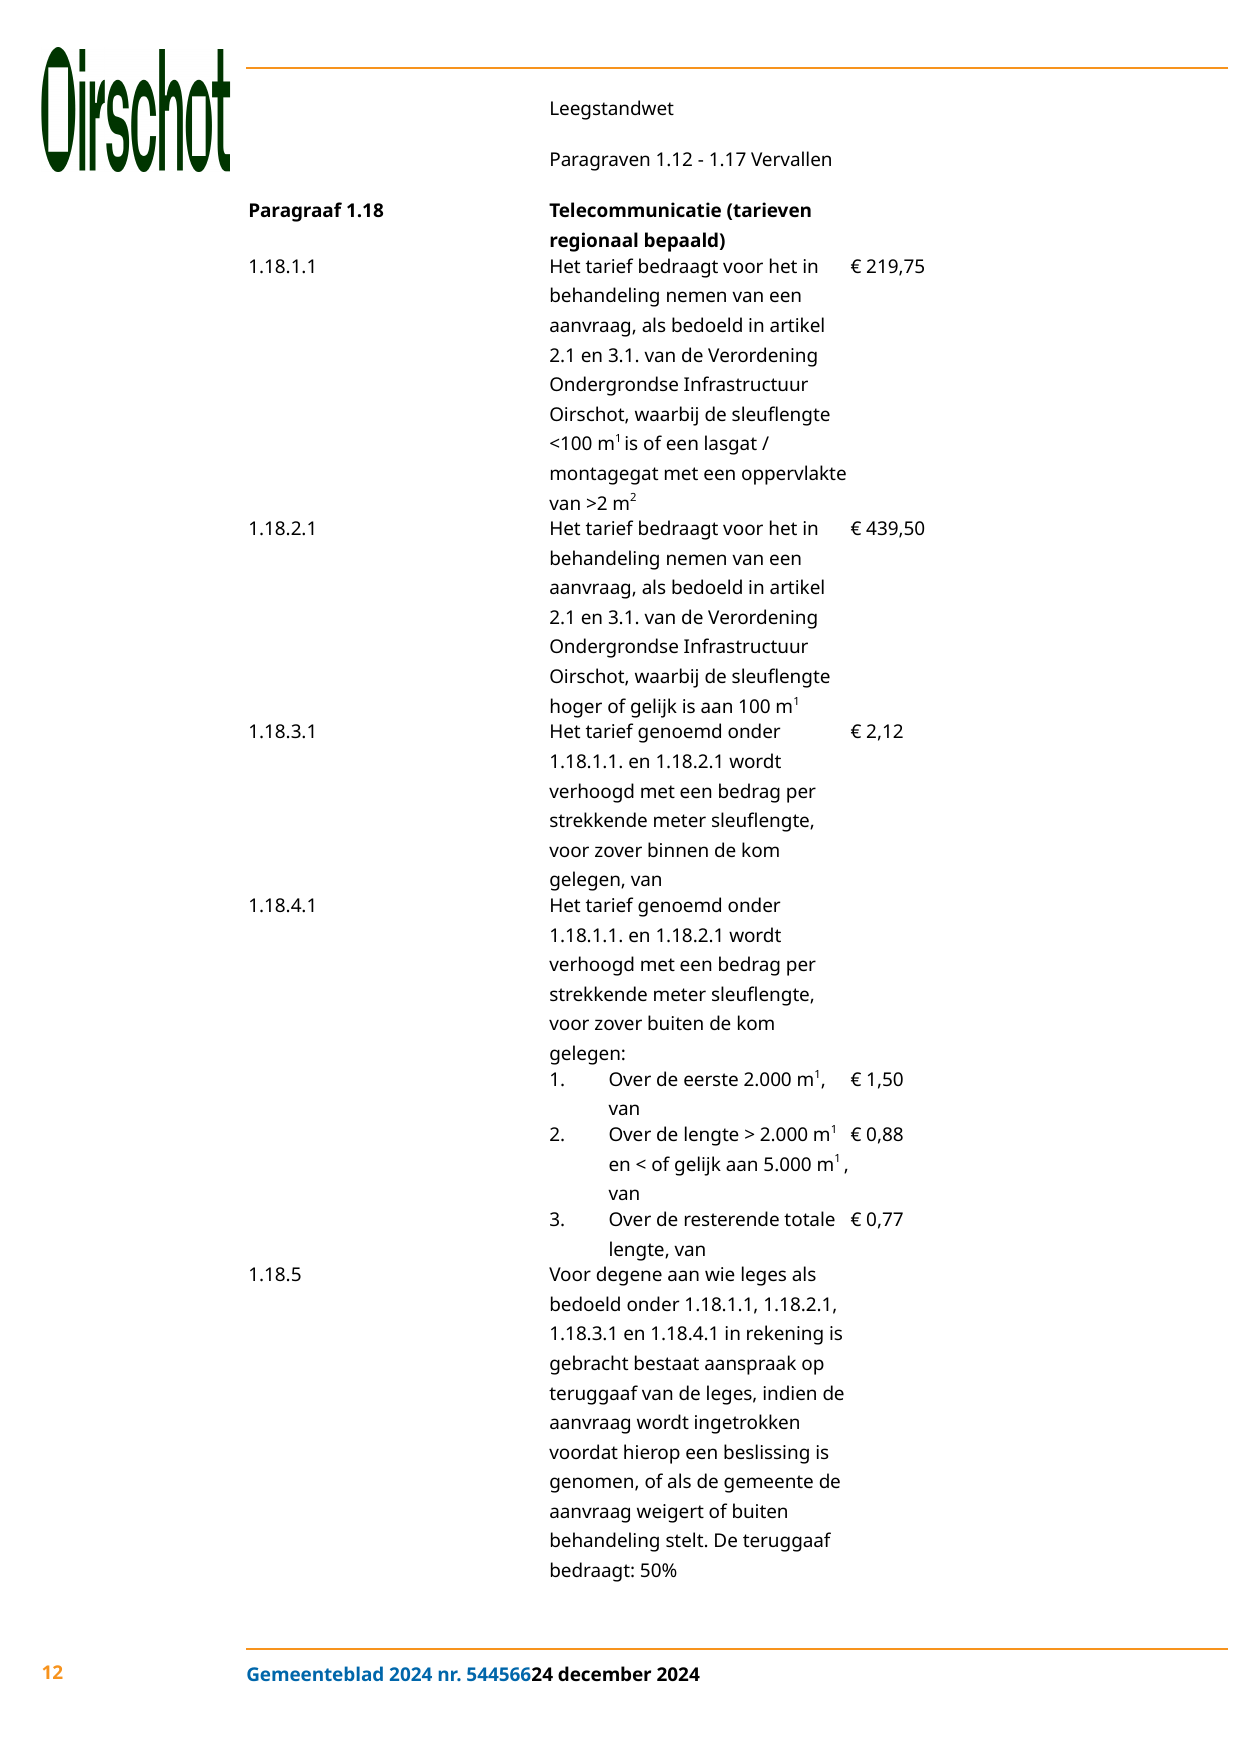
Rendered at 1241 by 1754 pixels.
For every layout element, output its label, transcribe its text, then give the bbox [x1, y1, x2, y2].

table_cell Over de eerste 2.000 m1, van [549, 1066, 850, 1121]
table_cell [248, 1206, 549, 1261]
table_cell € 0,77 [850, 1206, 1152, 1261]
table_cell [248, 172, 549, 198]
table_cell Telecommunicatie (tarieven regionaal bepaald) [549, 198, 850, 253]
table_cell Paragraaf 1.18 [248, 198, 549, 253]
table_cell Het tarief genoemd onder 1.18.1.1. en 1.18.2.1 wordt verhoogd met een bedrag per strekkende meter sleuflengte, voor zover buiten de kom gelegen: [549, 892, 850, 1066]
picture [41, 47, 231, 172]
table_cell Over de lengte > 2.000 m1 en < of gelijk aan 5.000 m1 , van [549, 1121, 850, 1206]
table_cell [850, 198, 1152, 253]
table_cell 1.18.3.1 [248, 719, 549, 892]
table_cell [549, 172, 850, 198]
table_cell Paragraven 1.12 - 1.17 Vervallen [549, 146, 850, 172]
table_cell [850, 172, 1152, 198]
table_cell 1.18.1.1 [248, 253, 549, 515]
table_cell € 219,75 [850, 253, 1152, 515]
table_cell [850, 1261, 1152, 1583]
table_cell [248, 146, 549, 172]
table_cell Het tarief bedraagt voor het in behandeling nemen van een aanvraag, als bedoeld in artikel 2.1 en 3.1. van de Verordening Ondergrondse Infrastructuur Oirschot, waarbij de sleuflengte hoger of gelijk is aan 100 m1 [549, 515, 850, 719]
table_cell 1.18.4.1 [248, 892, 549, 1066]
table_cell 1.18.2.1 [248, 515, 549, 719]
table_cell [248, 95, 549, 121]
table_cell Het tarief genoemd onder 1.18.1.1. en 1.18.2.1 wordt verhoogd met een bedrag per strekkende meter sleuflengte, voor zover binnen de kom gelegen, van [549, 719, 850, 892]
table_cell [248, 1583, 549, 1609]
table_cell [248, 1121, 549, 1206]
table_cell € 0,88 [850, 1121, 1152, 1206]
table_cell [549, 1583, 850, 1609]
table_cell € 2,12 [850, 719, 1152, 892]
table_cell € 439,50 [850, 515, 1152, 719]
table_cell [248, 121, 549, 146]
table_cell [549, 121, 850, 146]
table_cell [850, 146, 1152, 172]
table_cell Voor degene aan wie leges als bedoeld onder 1.18.1.1, 1.18.2.1, 1.18.3.1 en 1.18.4.1 in rekening is gebracht bestaat aanspraak op teruggaaf van de leges, indien de aanvraag wordt ingetrokken voordat hierop een beslissing is genomen, of als de gemeente de aanvraag weigert of buiten behandeling stelt. De teruggaaf bedraagt: 50% [549, 1261, 850, 1583]
table_cell [850, 892, 1152, 1066]
table_cell Over de resterende totale lengte, van [549, 1206, 850, 1261]
table_cell € 1,50 [850, 1066, 1152, 1121]
table_cell [850, 1583, 1152, 1609]
table_cell [248, 1066, 549, 1121]
table_cell [850, 121, 1152, 146]
table_cell [850, 95, 1152, 121]
table_cell Het tarief bedraagt voor het in behandeling nemen van een aanvraag, als bedoeld in artikel 2.1 en 3.1. van de Verordening Ondergrondse Infrastructuur Oirschot, waarbij de sleuflengte <100 m1 is of een lasgat / montagegat met een oppervlakte van >2 m2 [549, 253, 850, 515]
table_cell 1.18.5 [248, 1261, 549, 1583]
table_cell Leegstandwet [549, 95, 850, 121]
